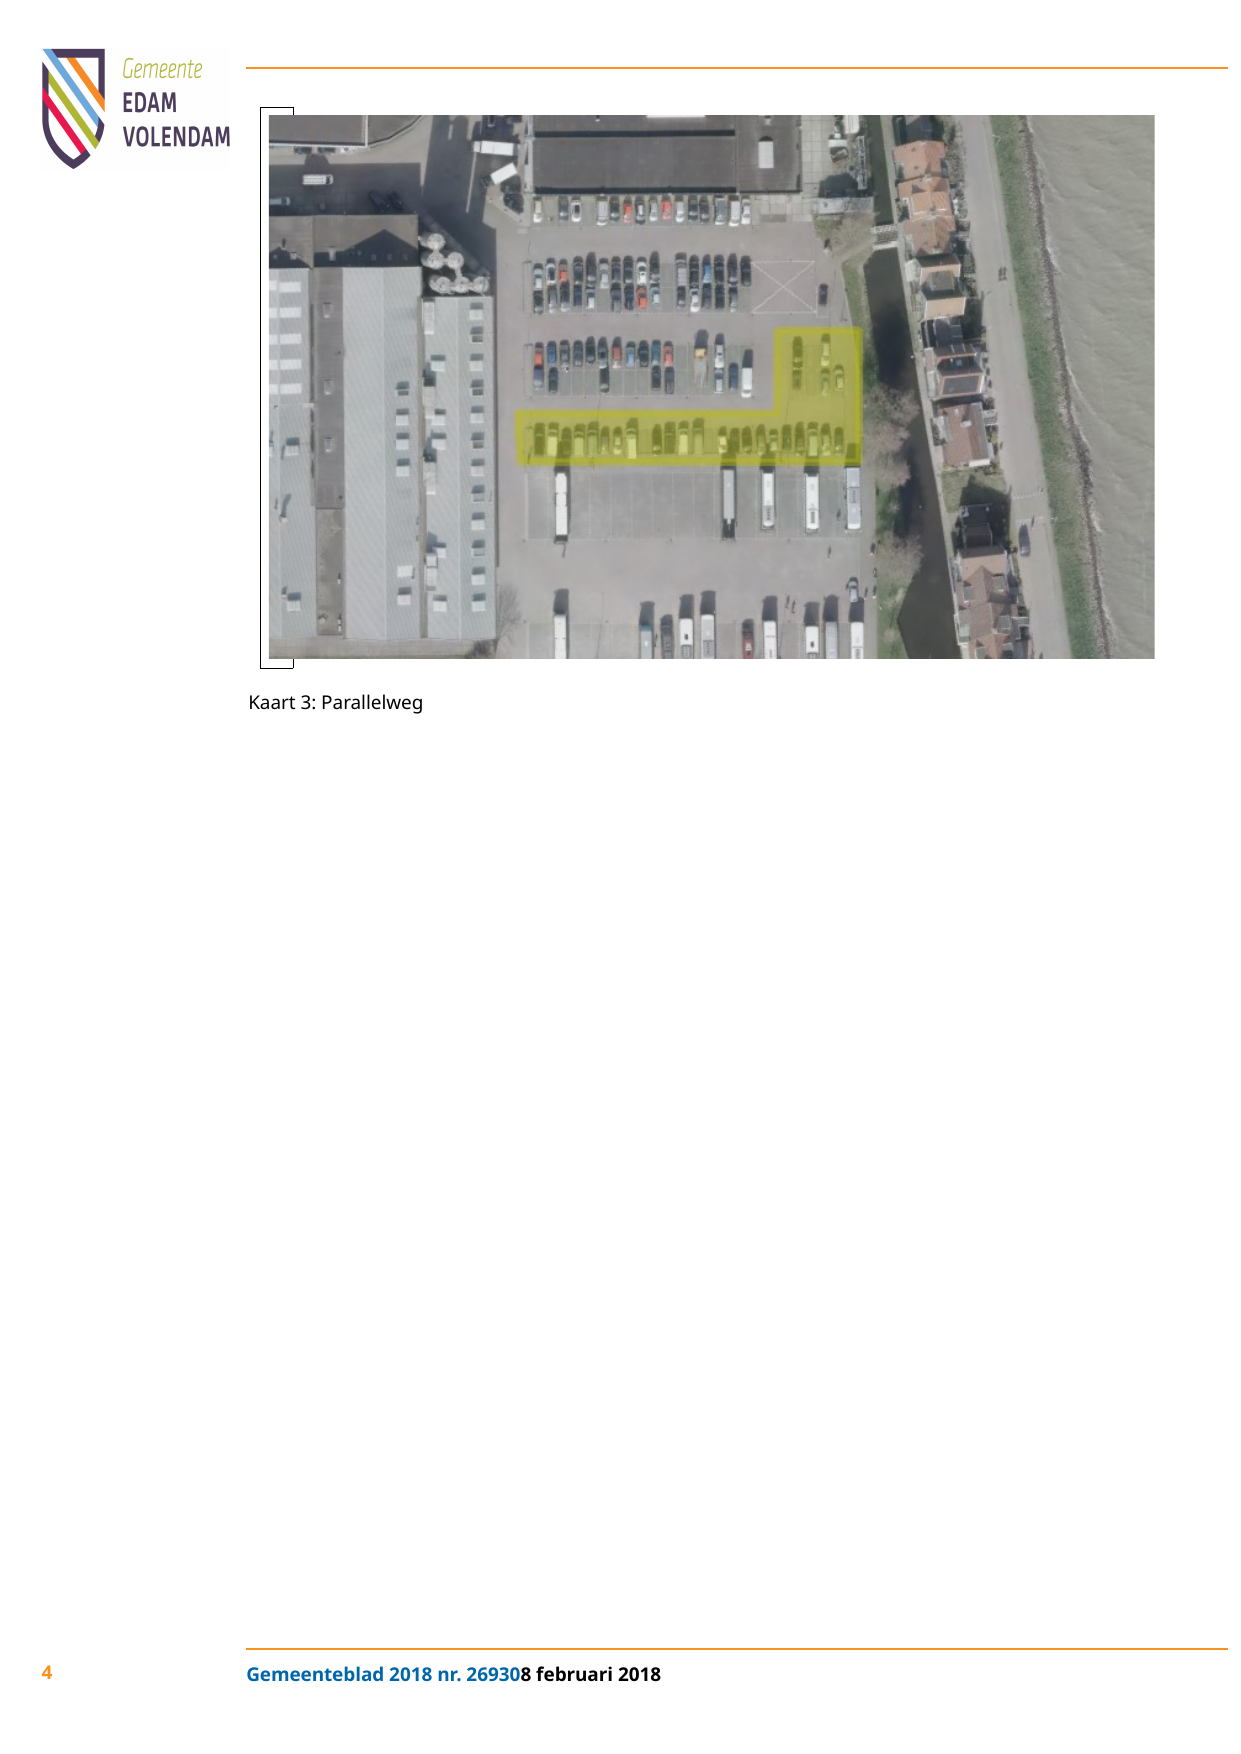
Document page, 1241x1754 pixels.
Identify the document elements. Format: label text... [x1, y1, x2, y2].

picture [41, 47, 231, 172]
picture [268, 115, 1155, 659]
text Kaart 3: Parallelweg [248, 689, 1152, 715]
